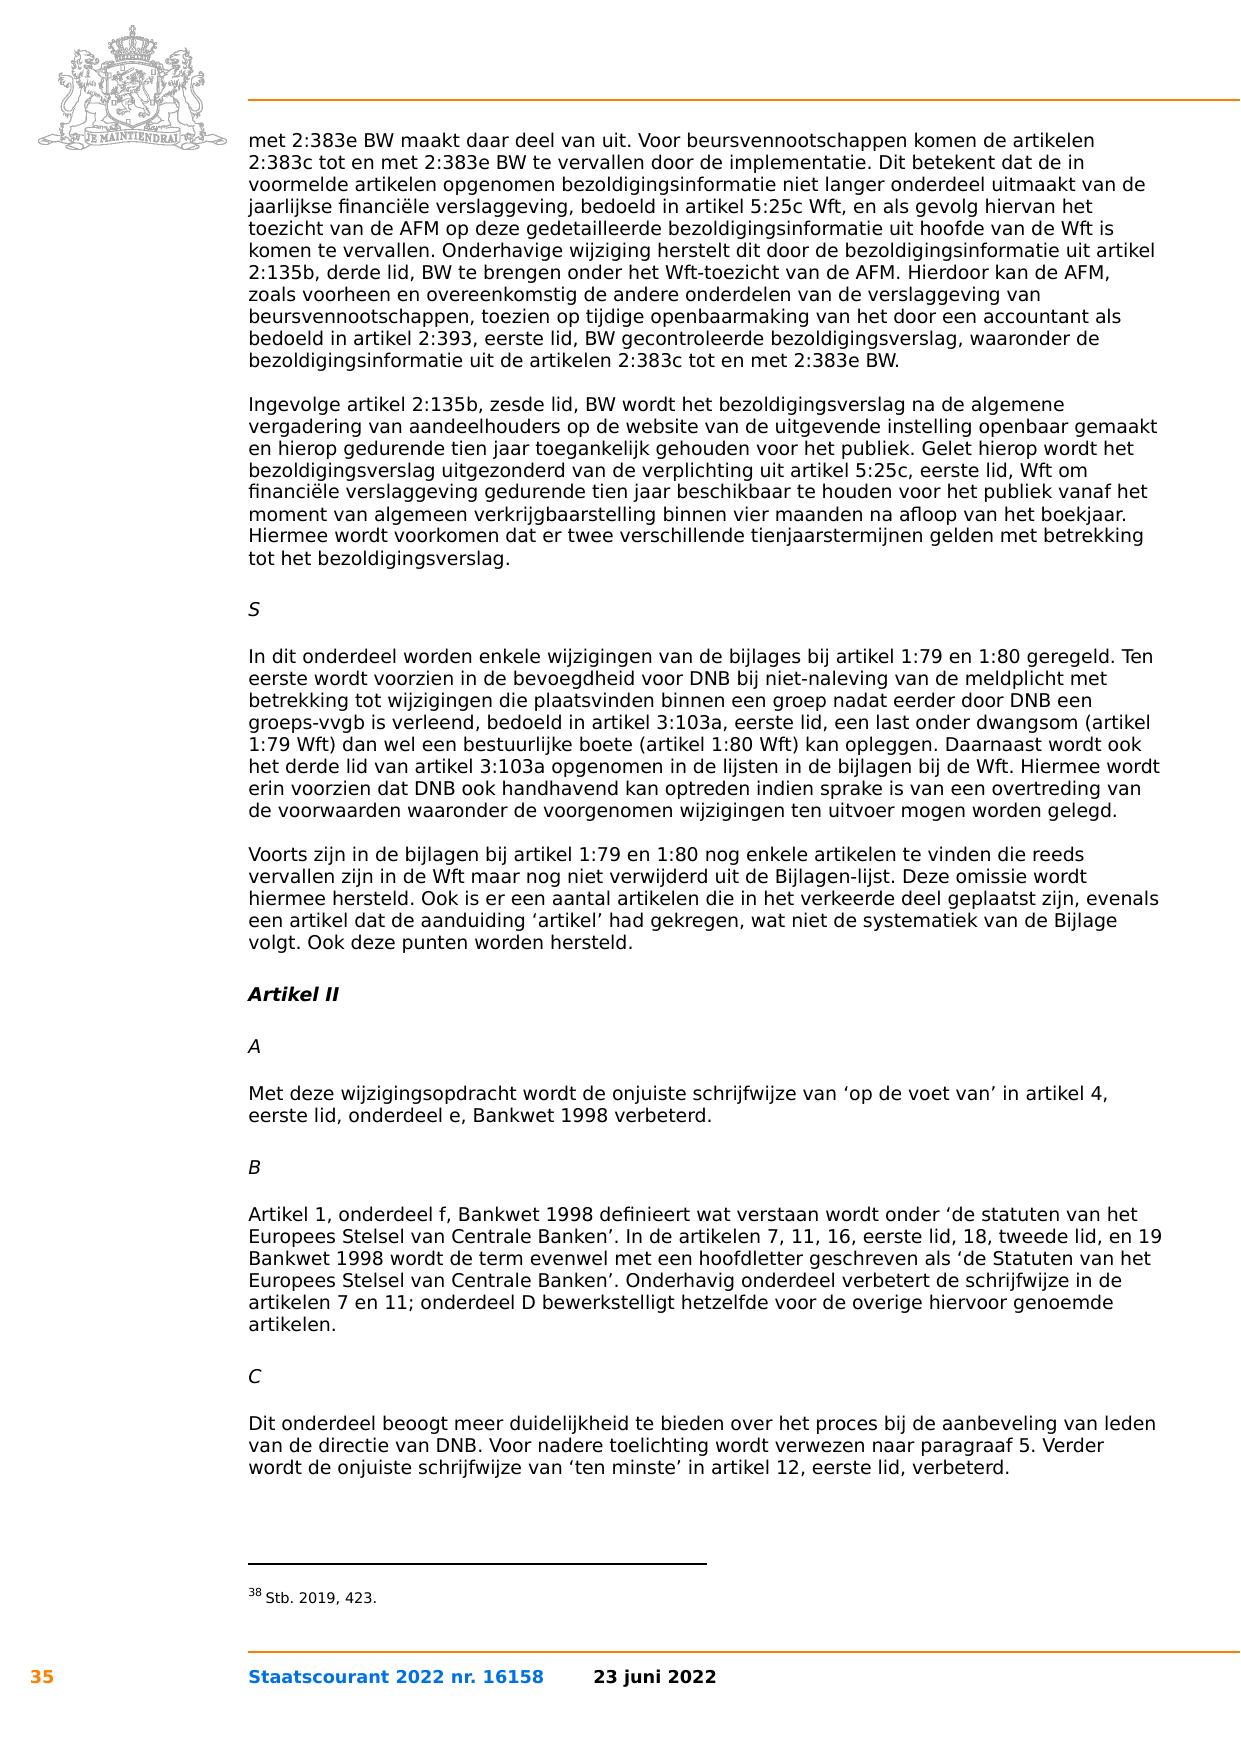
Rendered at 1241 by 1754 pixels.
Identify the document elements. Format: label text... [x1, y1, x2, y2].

subtitle Artikel II [248, 984, 1163, 1006]
picture [38, 25, 227, 150]
text In dit onderdeel worden enkele wijzigingen van de bijlages bij artikel 1:79 en 1:80 geregeld. Ten eerste wordt voorzien in de bevoegdheid voor DNB bij niet-naleving van de meldplicht met betrekking tot wijzigingen die plaatsvinden binnen een groep nadat eerder door DNB een groeps-vvgb is verleend, bedoeld in artikel 3:103a, eerste lid, een last onder dwangsom (artikel 1:79 Wft) dan wel een bestuurlijke boete (artikel 1:80 Wft) kan opleggen. Daarnaast wordt ook het derde lid van artikel 3:103a opgenomen in de lijsten in de bijlagen bij de Wft. Hiermee wordt erin voorzien dat DNB ook handhavend kan optreden indien sprake is van een overtreding van de voorwaarden waaronder de voorgenomen wijzigingen ten uitvoer mogen worden gelegd. [248, 646, 1163, 822]
text Dit onderdeel beoogt meer duidelijkheid te bieden over het proces bij de aanbeveling van leden van de directie van DNB. Voor nadere toelichting wordt verwezen naar paragraaf 5. Verder wordt de onjuiste schrijfwijze van ‘ten minste’ in artikel 12, eerste lid, verbeterd. [248, 1413, 1163, 1479]
text Met deze wijzigingsopdracht wordt de onjuiste schrijfwijze van ‘op de voet van’ in artikel 4, eerste lid, onderdeel e, Bankwet 1998 verbeterd. [248, 1083, 1163, 1127]
text Ingevolge artikel 2:135b, zesde lid, BW wordt het bezoldigingsverslag na de algemene vergadering van aandeelhouders op de website van de uitgevende instelling openbaar gemaakt en hierop gedurende tien jaar toegankelijk gehouden voor het publiek. Gelet hierop wordt het bezoldigingsverslag uitgezonderd van de verplichting uit artikel 5:25c, eerste lid, Wft om financiële verslaggeving gedurende tien jaar beschikbaar te houden voor het publiek vanaf het moment van algemeen verkrijgbaarstelling binnen vier maanden na afloop van het boekjaar. Hiermee wordt voorkomen dat er twee verschillende tienjaarstermijnen gelden met betrekking tot het bezoldigingsverslag. [248, 393, 1163, 569]
text Stb. 2019, 423. [248, 1586, 1163, 1608]
text Voorts zijn in de bijlagen bij artikel 1:79 en 1:80 nog enkele artikelen te vinden die reeds vervallen zijn in de Wft maar nog niet verwijderd uit de Bijlagen-lijst. Deze omissie wordt hiermee hersteld. Ook is er een aantal artikelen die in het verkeerde deel geplaatst zijn, evenals een artikel dat de aanduiding ‘artikel’ had gekregen, wat niet de systematiek van de Bijlage volgt. Ook deze punten worden hersteld. [248, 844, 1163, 954]
text met 2:383e BW maakt daar deel van uit. Voor beursvennootschappen komen de artikelen 2:383c tot en met 2:383e BW te vervallen door de implementatie. Dit betekent dat de in voormelde artikelen opgenomen bezoldigingsinformatie niet langer onderdeel uitmaakt van de jaarlijkse financiële verslaggeving, bedoeld in artikel 5:25c Wft, en als gevolg hiervan het toezicht van de AFM op deze gedetailleerde bezoldigingsinformatie uit hoofde van de Wft is komen te vervallen. Onderhavige wijziging herstelt dit door de bezoldigingsinformatie uit artikel 2:135b, derde lid, BW te brengen onder het Wft-toezicht van de AFM. Hierdoor kan de AFM, zoals voorheen en overeenkomstig de andere onderdelen van de verslaggeving van beursvennootschappen, toezien op tijdige openbaarmaking van het door een accountant als bedoeld in artikel 2:393, eerste lid, BW gecontroleerde bezoldigingsverslag, waaronder de bezoldigingsinformatie uit de artikelen 2:383c tot en met 2:383e BW. [248, 130, 1163, 372]
subtitle B [248, 1157, 1163, 1179]
subtitle S [248, 599, 1163, 621]
subtitle C [248, 1366, 1163, 1388]
subtitle A [248, 1036, 1163, 1058]
text Artikel 1, onderdeel f, Bankwet 1998 definieert wat verstaan wordt onder ‘de statuten van het Europees Stelsel van Centrale Banken’. In de artikelen 7, 11, 16, eerste lid, 18, tweede lid, en 19 Bankwet 1998 wordt de term evenwel met een hoofdletter geschreven als ‘de Statuten van het Europees Stelsel van Centrale Banken’. Onderhavig onderdeel verbetert de schrijfwijze in de artikelen 7 en 11; onderdeel D bewerkstelligt hetzelfde voor de overige hiervoor genoemde artikelen. [248, 1204, 1163, 1336]
